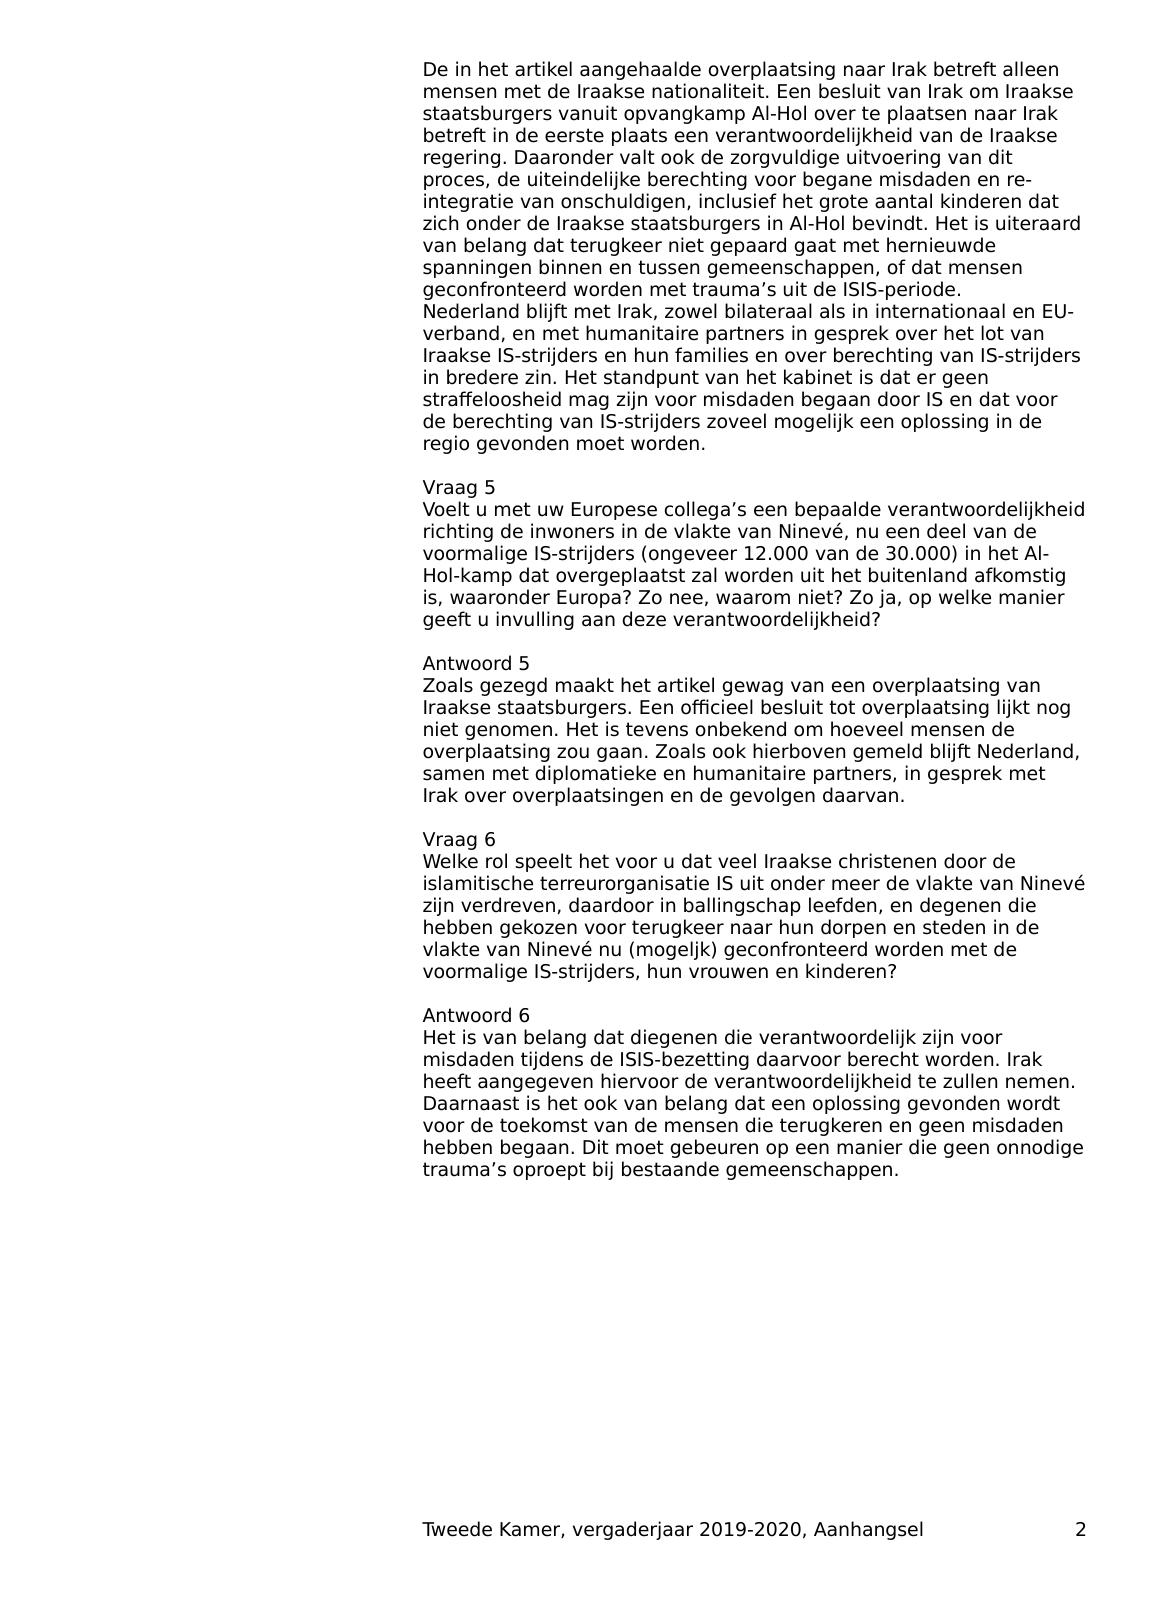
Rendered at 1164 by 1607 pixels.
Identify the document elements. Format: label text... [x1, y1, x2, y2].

text Vraag 5 [422, 477, 1087, 499]
text Antwoord 6 [422, 1005, 1087, 1027]
text Zoals gezegd maakt het artikel gewag van een overplaatsing van Iraakse staatsburgers. Een officieel besluit tot overplaatsing lijkt nog niet genomen. Het is tevens onbekend om hoeveel mensen de overplaatsing zou gaan. Zoals ook hierboven gemeld blijft Nederland, samen met diplomatieke en humanitaire partners, in gesprek met Irak over overplaatsingen en de gevolgen daarvan. [422, 675, 1087, 807]
text De in het artikel aangehaalde overplaatsing naar Irak betreft alleen mensen met de Iraakse nationaliteit. Een besluit van Irak om Iraakse staatsburgers vanuit opvangkamp Al-Hol over te plaatsen naar Irak betreft in de eerste plaats een verantwoordelijkheid van de Iraakse regering. Daaronder valt ook de zorgvuldige uitvoering van dit proces, de uiteindelijke berechting voor begane misdaden en re-integratie van onschuldigen, inclusief het grote aantal kinderen dat zich onder de Iraakse staatsburgers in Al-Hol bevindt. Het is uiteraard van belang dat terugkeer niet gepaard gaat met hernieuwde spanningen binnen en tussen gemeenschappen, of dat mensen geconfronteerd worden met trauma’s uit de ISIS-periode. [422, 59, 1087, 301]
text Vraag 6 [422, 829, 1087, 851]
text Het is van belang dat diegenen die verantwoordelijk zijn voor misdaden tijdens de ISIS-bezetting daarvoor berecht worden. Irak heeft aangegeven hiervoor de verantwoordelijkheid te zullen nemen. Daarnaast is het ook van belang dat een oplossing gevonden wordt voor de toekomst van de mensen die terugkeren en geen misdaden hebben begaan. Dit moet gebeuren op een manier die geen onnodige trauma’s oproept bij bestaande gemeenschappen. [422, 1027, 1087, 1181]
text Welke rol speelt het voor u dat veel Iraakse christenen door de islamitische terreurorganisatie IS uit onder meer de vlakte van Ninevé zijn verdreven, daardoor in ballingschap leefden, en degenen die hebben gekozen voor terugkeer naar hun dorpen en steden in de vlakte van Ninevé nu (mogeljk) geconfronteerd worden met de voormalige IS-strijders, hun vrouwen en kinderen? [422, 851, 1087, 983]
text Antwoord 5 [422, 653, 1087, 675]
text Voelt u met uw Europese collega’s een bepaalde verantwoordelijkheid richting de inwoners in de vlakte van Ninevé, nu een deel van de voormalige IS-strijders (ongeveer 12.000 van de 30.000) in het Al-Hol-kamp dat overgeplaatst zal worden uit het buitenland afkomstig is, waaronder Europa? Zo nee, waarom niet? Zo ja, op welke manier geeft u invulling aan deze verantwoordelijkheid? [422, 499, 1087, 631]
text Nederland blijft met Irak, zowel bilateraal als in internationaal en EU-verband, en met humanitaire partners in gesprek over het lot van Iraakse IS-strijders en hun families en over berechting van IS-strijders in bredere zin. Het standpunt van het kabinet is dat er geen straffeloosheid mag zijn voor misdaden begaan door IS en dat voor de berechting van IS-strijders zoveel mogelijk een oplossing in de regio gevonden moet worden. [422, 301, 1087, 455]
